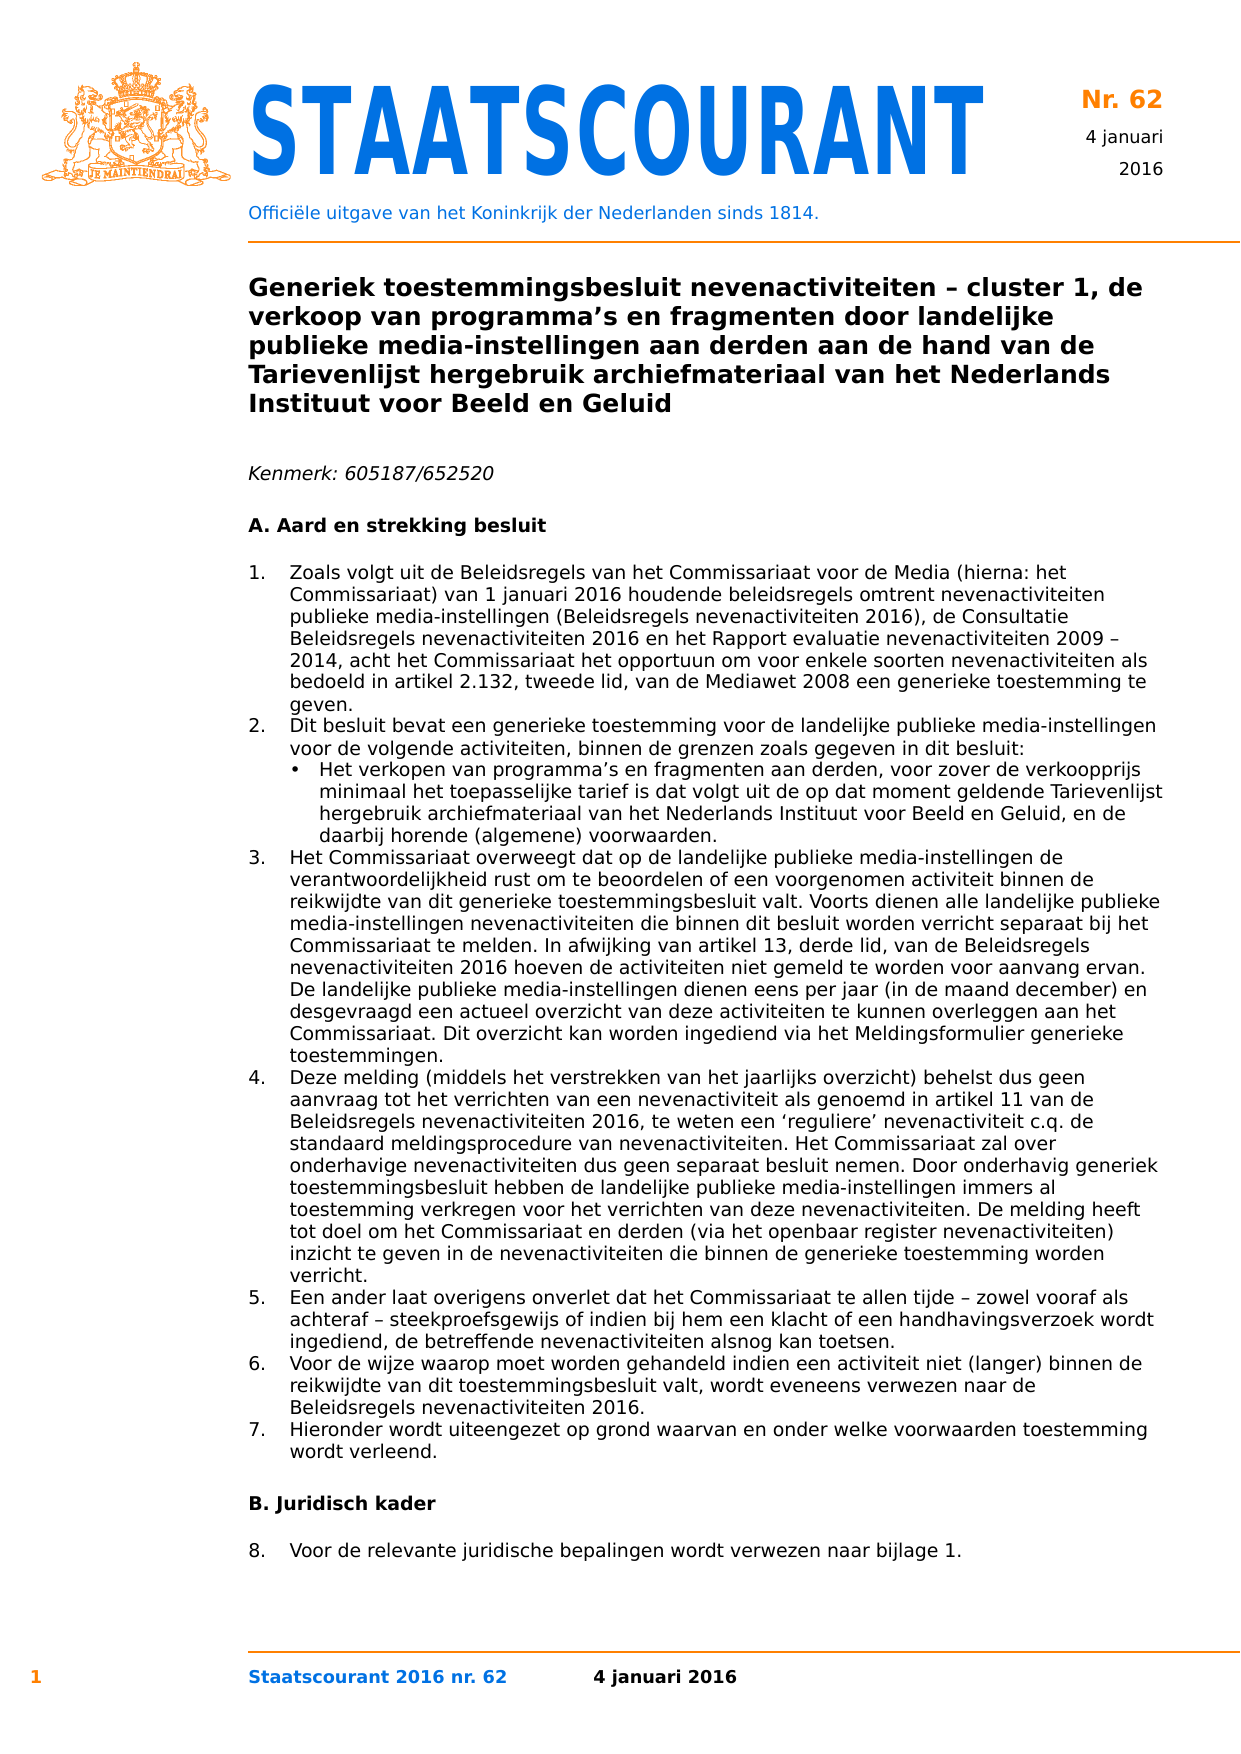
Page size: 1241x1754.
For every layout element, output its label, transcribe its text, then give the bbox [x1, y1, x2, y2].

text 4. Deze melding (middels het verstrekken van het jaarlijks overzicht) behelst dus geen aanvraag tot het verrichten van een nevenactiviteit als genoemd in artikel 11 van de Beleidsregels nevenactiviteiten 2016, te weten een ‘reguliere’ nevenactiviteit c.q. de standaard meldingsprocedure van nevenactiviteiten. Het Commissariaat zal over onderhavige nevenactiviteiten dus geen separaat besluit nemen. Door onderhavig generiek toestemmingsbesluit hebben de landelijke publieke media-instellingen immers al toestemming verkregen voor het verrichten van deze nevenactiviteiten. De melding heeft tot doel om het Commissariaat en derden (via het openbaar register nevenactiviteiten) inzicht te geven in de nevenactiviteiten die binnen de generieke toestemming worden verricht. [248, 1067, 1163, 1287]
table_cell 2016 [998, 153, 1240, 203]
subtitle B. Juridisch kader [248, 1493, 1163, 1515]
table_header [25, 62, 248, 241]
text 1. Zoals volgt uit de Beleidsregels van het Commissariaat voor de Media (hierna: het Commissariaat) van 1 januari 2016 houdende beleidsregels omtrent nevenactiviteiten publieke media-instellingen (Beleidsregels nevenactiviteiten 2016), de Consultatie Beleidsregels nevenactiviteiten 2016 en het Rapport evaluatie nevenactiviteiten 2009 – 2014, acht het Commissariaat het opportuun om voor enkele soorten nevenactiviteiten als bedoeld in artikel 2.132, tweede lid, van de Mediawet 2008 een generieke toestemming te geven. [248, 562, 1163, 715]
table_header STAATSCOURANT [248, 62, 998, 203]
text Kenmerk: 605187/652520 [248, 463, 1163, 484]
table_cell Officiële uitgave van het Koninkrijk der Nederlanden sinds 1814. [248, 203, 1240, 241]
subtitle Generiek toestemmingsbesluit nevenactiviteiten – cluster 1, de verkoop van programma’s en fragmenten door landelijke publieke media-instellingen aan derden aan de hand van de Tarievenlijst hergebruik archiefmateriaal van het Nederlands Instituut voor Beeld en Geluid [248, 273, 1163, 419]
text 3. Het Commissariaat overweegt dat op de landelijke publieke media-instellingen de verantwoordelijkheid rust om te beoordelen of een voorgenomen activiteit binnen de reikwijdte van dit generieke toestemmingsbesluit valt. Voorts dienen alle landelijke publieke media-instellingen nevenactiviteiten die binnen dit besluit worden verricht separaat bij het Commissariaat te melden. In afwijking van artikel 13, derde lid, van de Beleidsregels nevenactiviteiten 2016 hoeven de activiteiten niet gemeld te worden voor aanvang ervan. De landelijke publieke media-instellingen dienen eens per jaar (in de maand december) en desgevraagd een actueel overzicht van deze activiteiten te kunnen overleggen aan het Commissariaat. Dit overzicht kan worden ingediend via het Meldingsformulier generieke toestemmingen. [248, 847, 1163, 1067]
picture [41, 62, 231, 186]
table_cell 4 januari [998, 121, 1240, 153]
text 5. Een ander laat overigens onverlet dat het Commissariaat te allen tijde – zowel vooraf als achteraf – steekproefsgewijs of indien bij hem een klacht of een handhavingsverzoek wordt ingediend, de betreffende nevenactiviteiten alsnog kan toetsen. [248, 1287, 1163, 1353]
subtitle A. Aard en strekking besluit [248, 514, 1163, 537]
text 7. Hieronder wordt uiteengezet op grond waarvan en onder welke voorwaarden toestemming wordt verleend. [248, 1419, 1163, 1463]
text 8. Voor de relevante juridische bepalingen wordt verwezen naar bijlage 1. [248, 1540, 1163, 1562]
table_header Nr. 62 [998, 62, 1240, 121]
text 6. Voor de wijze waarop moet worden gehandeld indien een activiteit niet (langer) binnen de reikwijdte van dit toestemmingsbesluit valt, wordt eveneens verwezen naar de Beleidsregels nevenactiviteiten 2016. [248, 1353, 1163, 1419]
text • Het verkopen van programma’s en fragmenten aan derden, voor zover de verkoopprijs minimaal het toepasselijke tarief is dat volgt uit de op dat moment geldende Tarievenlijst hergebruik archiefmateriaal van het Nederlands Instituut voor Beeld en Geluid, en de daarbij horende (algemene) voorwaarden. [289, 759, 1163, 847]
text 2. Dit besluit bevat een generieke toestemming voor de landelijke publieke media-instellingen voor de volgende activiteiten, binnen de grenzen zoals gegeven in dit besluit: [248, 715, 1163, 759]
